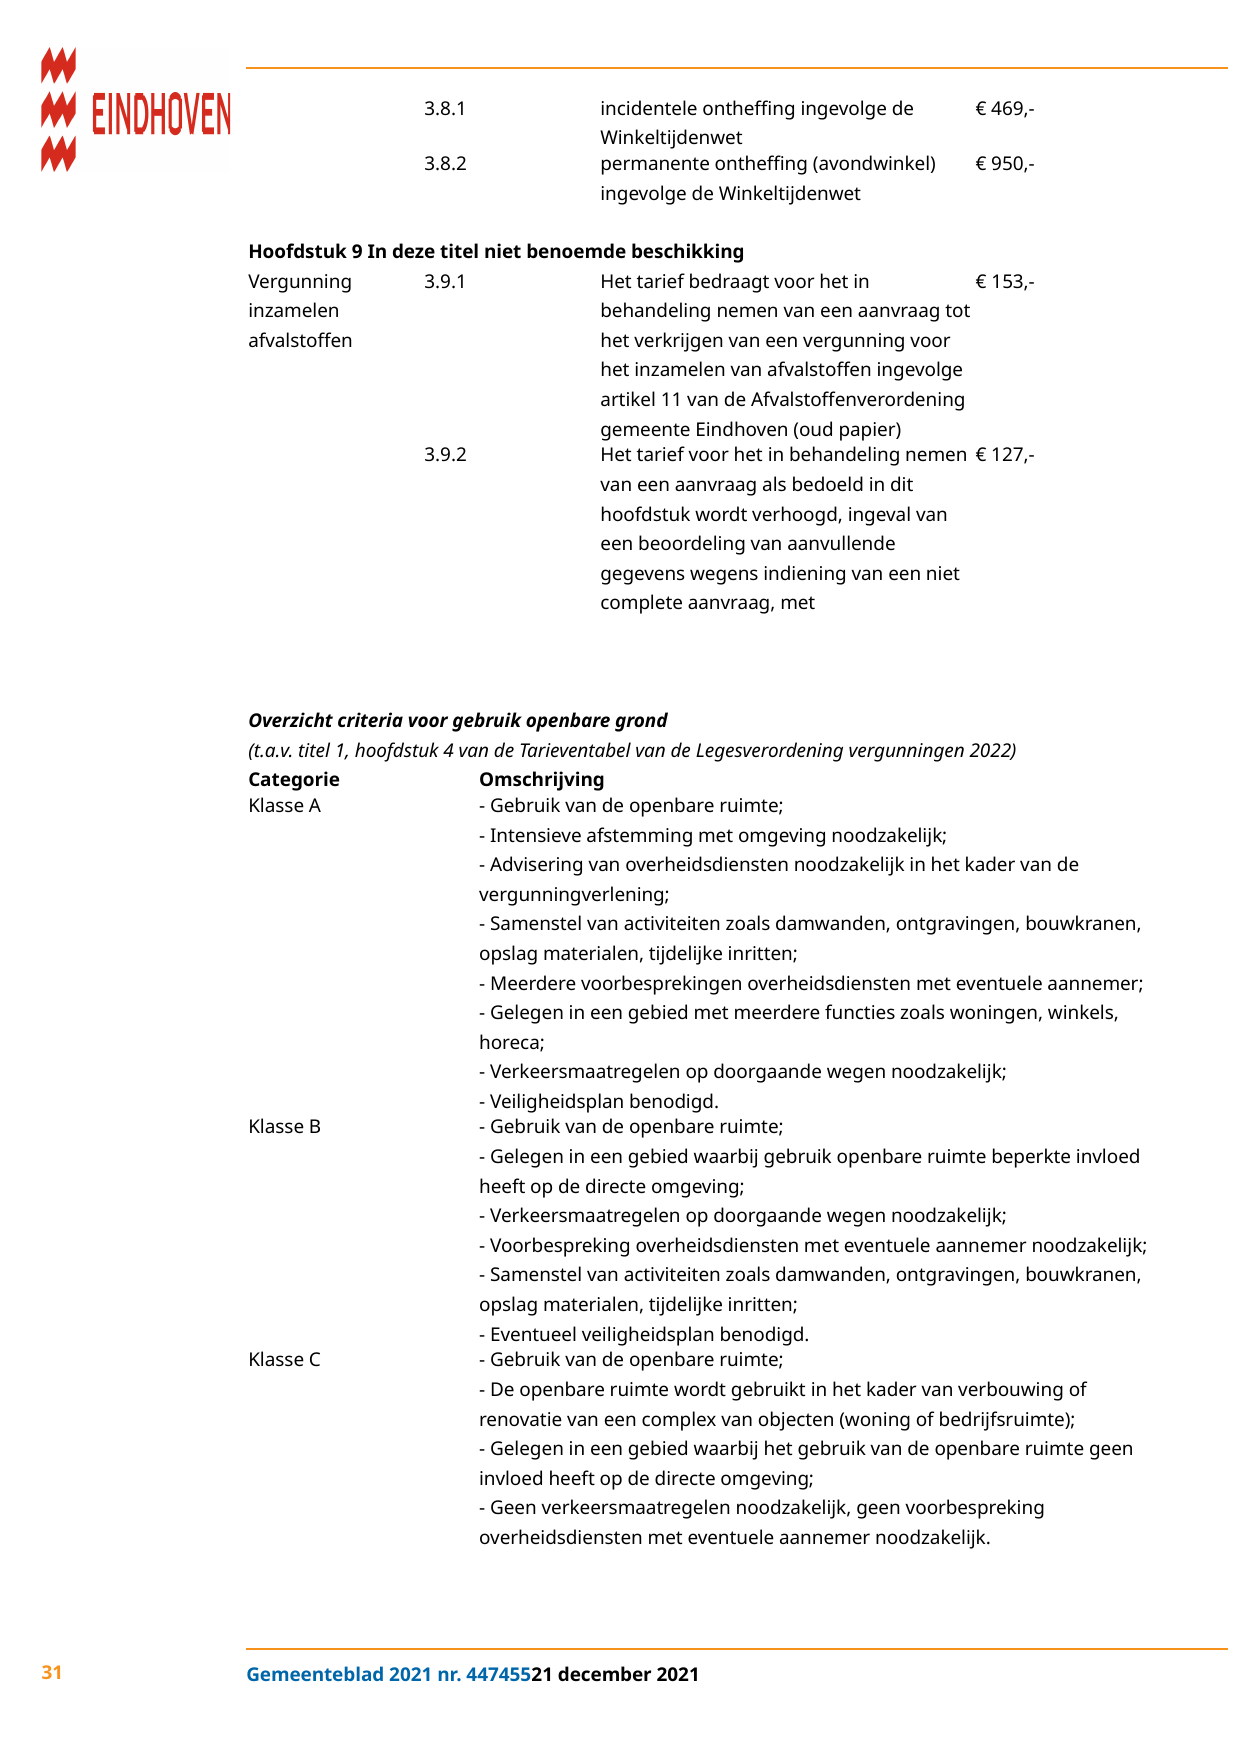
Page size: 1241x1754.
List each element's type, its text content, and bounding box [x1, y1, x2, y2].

table_cell € 127,- [975, 442, 1152, 615]
table_cell 3.9.2 [424, 442, 600, 615]
table_cell Het tarief voor het in behandeling nemen van een aanvraag als bedoeld in dit hoofdstuk wordt verhoogd, ingeval van een beoordeling van aanvullende gegevens wegens indiening van een niet complete aanvraag, met [600, 442, 975, 615]
table_cell Klasse A [248, 792, 479, 1114]
table_cell [248, 95, 424, 150]
table_cell Klasse B [248, 1114, 479, 1347]
table_cell - Gebruik van de openbare ruimte; - Intensieve afstemming met omgeving noodzakelijk; - Advisering van overheidsdiensten noodzakelijk in het kader van de vergunningverlening; - Samenstel van activiteiten zoals damwanden, ontgravingen, bouwkranen, opslag materialen, tijdelijke inritten; - Meerdere voorbesprekingen overheidsdiensten met eventuele aannemer; - Gelegen in een gebied met meerdere functies zoals woningen, winkels, horeca; - Verkeersmaatregelen op doorgaande wegen noodzakelijk; - Veiligheidsplan benodigd. [479, 792, 1152, 1114]
table_header Categorie [248, 766, 479, 792]
table_header Vergunning inzamelen afvalstoffen [248, 268, 424, 442]
table_cell [248, 150, 424, 205]
table_cell incidentele ontheffing ingevolge de Winkeltijdenwet [600, 95, 975, 150]
table_cell [248, 442, 424, 615]
table_cell - Gebruik van de openbare ruimte; - De openbare ruimte wordt gebruikt in het kader van verbouwing of renovatie van een complex van objecten (woning of bedrijfsruimte); - Gelegen in een gebied waarbij het gebruik van de openbare ruimte geen invloed heeft op de directe omgeving; - Geen verkeersmaatregelen noodzakelijk, geen voorbespreking overheidsdiensten met eventuele aannemer noodzakelijk. [479, 1347, 1152, 1550]
table_header € 153,- [975, 268, 1152, 442]
text (t.a.v. titel 1, hoofdstuk 4 van de Tarieventabel van de Legesverordening vergunningen 2022) [248, 737, 1152, 762]
text Hoofdstuk 9 In deze titel niet benoemde beschikking [248, 238, 1152, 264]
table_header Het tarief bedraagt voor het in behandeling nemen van een aanvraag tot het verkrijgen van een vergunning voor het inzamelen van afvalstoffen ingevolge artikel 11 van de Afvalstoffenverordening gemeente Eindhoven (oud papier) [600, 268, 975, 442]
table_cell € 469,- [975, 95, 1152, 150]
table_header 3.9.1 [424, 268, 600, 442]
text Overzicht criteria voor gebruik openbare grond [248, 707, 1152, 733]
table_cell permanente ontheffing (avondwinkel) ingevolge de Winkeltijdenwet [600, 150, 975, 205]
table_header Omschrijving [479, 766, 1152, 792]
table_cell 3.8.2 [424, 150, 600, 205]
table_cell - Gebruik van de openbare ruimte; - Gelegen in een gebied waarbij gebruik openbare ruimte beperkte invloed heeft op de directe omgeving; - Verkeersmaatregelen op doorgaande wegen noodzakelijk; - Voorbespreking overheidsdiensten met eventuele aannemer noodzakelijk; - Samenstel van activiteiten zoals damwanden, ontgravingen, bouwkranen, opslag materialen, tijdelijke inritten; - Eventueel veiligheidsplan benodigd. [479, 1114, 1152, 1347]
table_cell 3.8.1 [424, 95, 600, 150]
table_cell € 950,- [975, 150, 1152, 205]
table_cell Klasse C [248, 1347, 479, 1550]
picture [41, 47, 231, 172]
